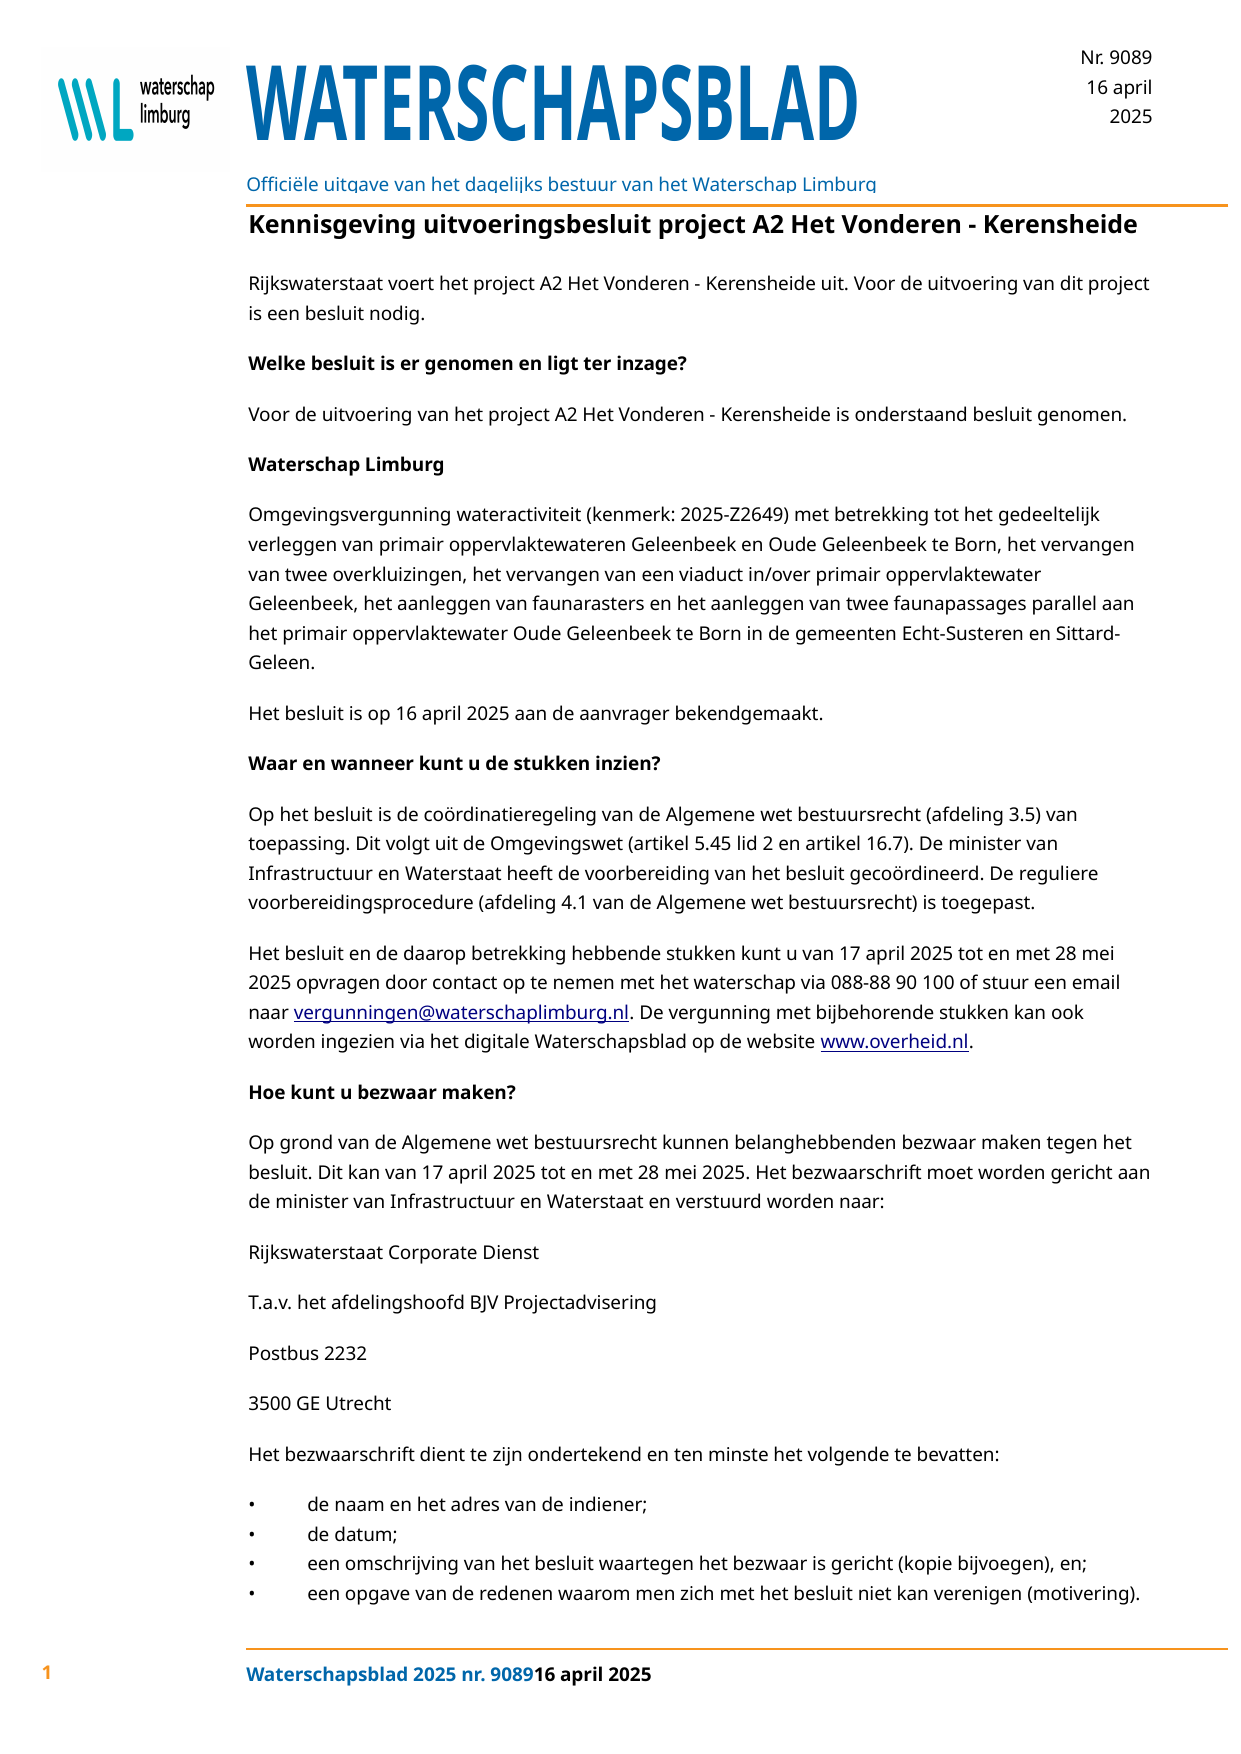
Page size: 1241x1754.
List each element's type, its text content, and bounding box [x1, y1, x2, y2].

text T.a.v. het afdelingshoofd BJV Projectadvisering [248, 1289, 1152, 1315]
text Voor de uitvoering van het project A2 Het Vonderen - Kerensheide is onderstaand besluit genomen. [248, 401, 1152, 426]
text Op grond van de Algemene wet bestuursrecht kunnen belanghebbenden bezwaar maken tegen het besluit. Dit kan van 17 april 2025 tot en met 28 mei 2025. Het bezwaarschrift moet worden gericht aan de minister van Infrastructuur en Waterstaat en verstuurd worden naar: [248, 1129, 1152, 1214]
text Kennisgeving uitvoeringsbesluit project A2 Het Vonderen - Kerensheide [248, 207, 1152, 241]
text Postbus 2232 [248, 1340, 1152, 1366]
text Waterschap Limburg [248, 451, 1152, 477]
text Het besluit en de daarop betrekking hebbende stukken kunt u van 17 april 2025 tot en met 28 mei 2025 opvragen door contact op te nemen met het waterschap via 088-88 90 100 of stuur een email naar vergunningen@waterschaplimburg.nl. De vergunning met bijbehorende stukken kan ook worden ingezien via het digitale Waterschapsblad op de website www.overheid.nl. [248, 940, 1152, 1054]
text 3500 GE Utrecht [248, 1390, 1152, 1416]
text Hoe kunt u bezwaar maken? [248, 1079, 1152, 1105]
list de naam en het adres van de indiener; [248, 1491, 1152, 1517]
text Waar en wanneer kunt u de stukken inzien? [248, 750, 1152, 776]
text Rijkswaterstaat Corporate Dienst [248, 1239, 1152, 1265]
text Op het besluit is de coördinatieregeling van de Algemene wet bestuursrecht (afdeling 3.5) van toepassing. Dit volgt uit de Omgevingswet (artikel 5.45 lid 2 en artikel 16.7). De minister van Infrastructuur en Waterstaat heeft de voorbereiding van het besluit gecoördineerd. De reguliere voorbereidingsprocedure (afdeling 4.1 van de Algemene wet bestuursrecht) is toegepast. [248, 801, 1152, 915]
text Rijkswaterstaat voert het project A2 Het Vonderen - Kerensheide uit. Voor de uitvoering van dit project is een besluit nodig. [248, 270, 1152, 326]
text Welke besluit is er genomen en ligt ter inzage? [248, 350, 1152, 376]
list een omschrijving van het besluit waartegen het bezwaar is gericht (kopie bijvoegen), en; [248, 1550, 1152, 1576]
picture [41, 47, 231, 172]
text Omgevingsvergunning wateractiviteit (kenmerk: 2025-Z2649) met betrekking tot het gedeeltelijk verleggen van primair oppervlaktewateren Geleenbeek en Oude Geleenbeek te Born, het vervangen van twee overkluizingen, het vervangen van een viaduct in/over primair oppervlaktewater Geleenbeek, het aanleggen van faunarasters en het aanleggen van twee faunapassages parallel aan het primair oppervlaktewater Oude Geleenbeek te Born in de gemeenten Echt-Susteren en Sittard-Geleen. [248, 502, 1152, 675]
text Het bezwaarschrift dient te zijn ondertekend en ten minste het volgende te bevatten: [248, 1441, 1152, 1466]
list een opgave van de redenen waarom men zich met het besluit niet kan verenigen (motivering). [248, 1580, 1152, 1606]
list de datum; [248, 1521, 1152, 1546]
text Het besluit is op 16 april 2025 aan de aanvrager bekendgemaakt. [248, 700, 1152, 726]
